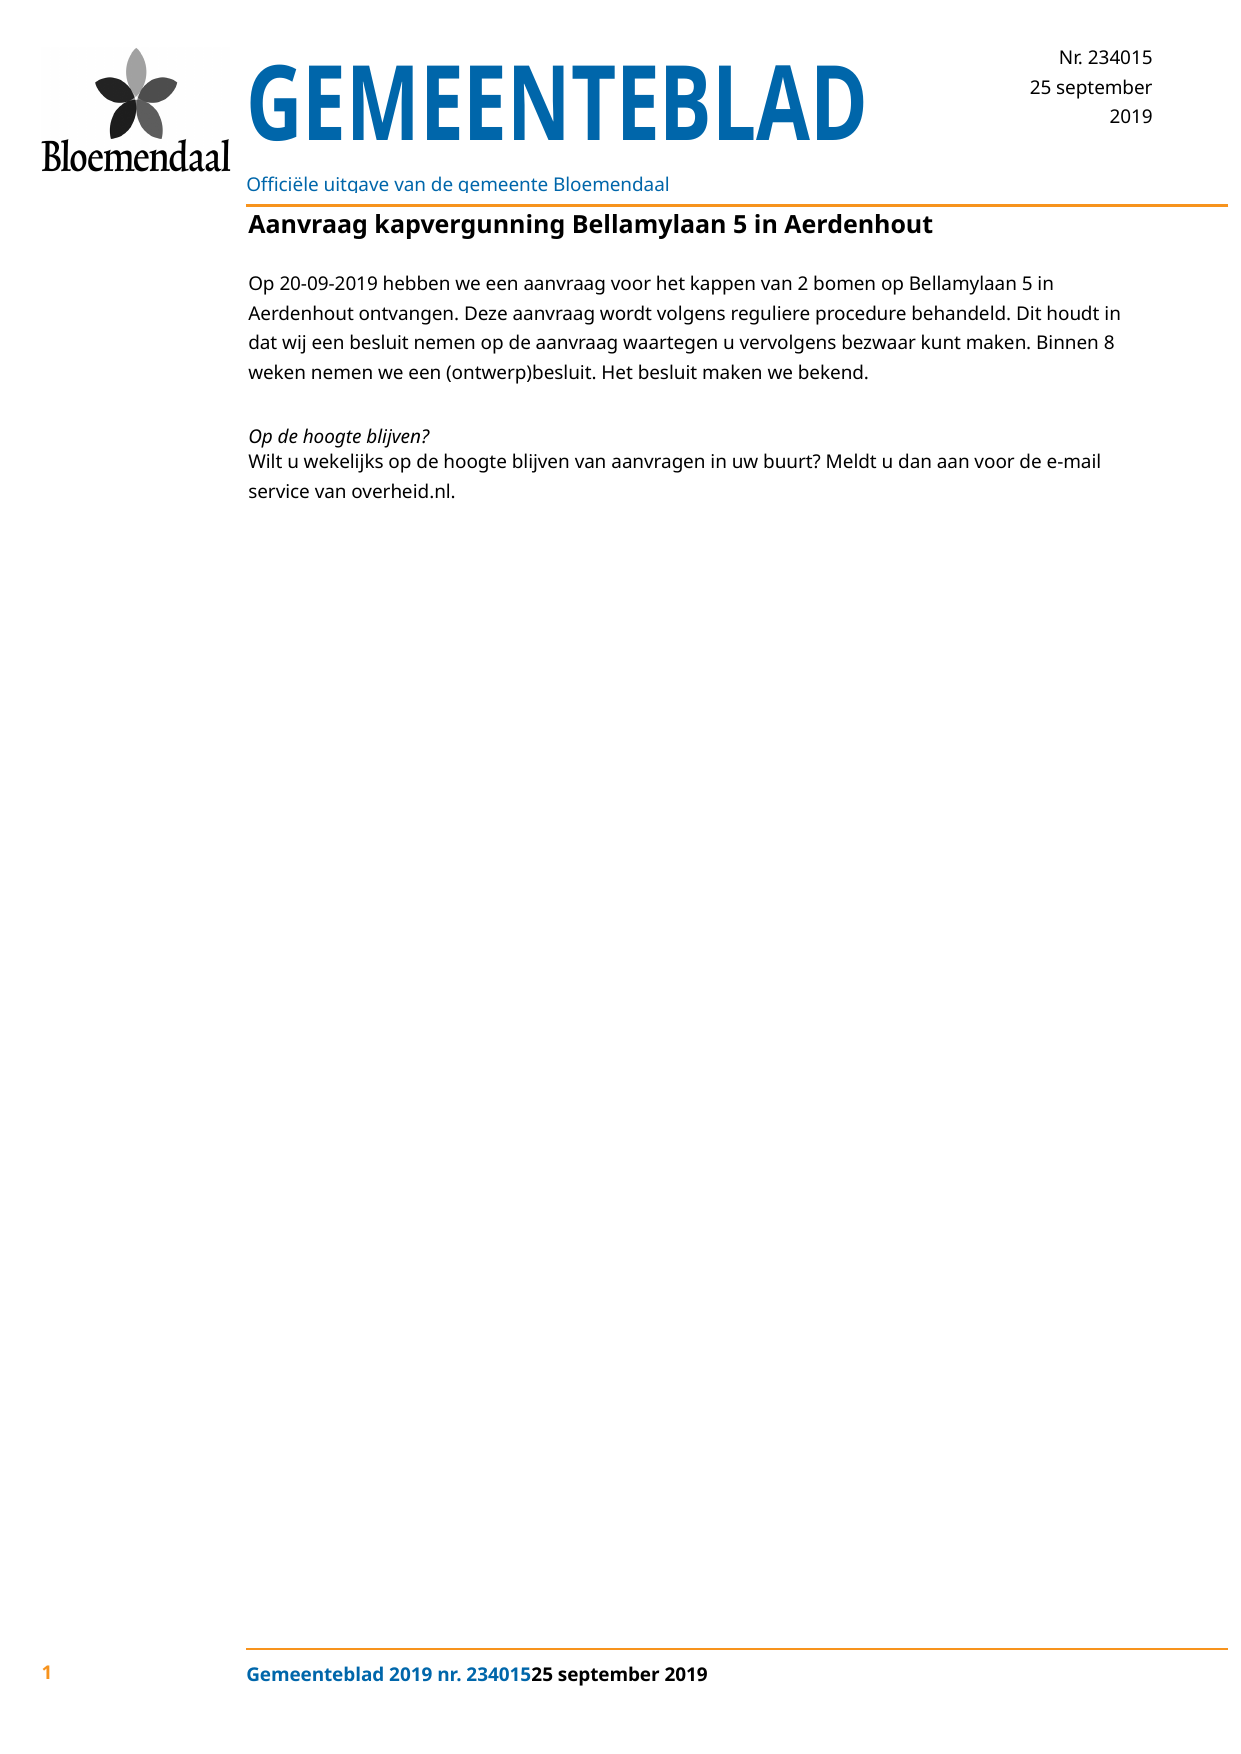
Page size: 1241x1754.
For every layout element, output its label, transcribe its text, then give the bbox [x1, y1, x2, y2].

text Op de hoogte blijven? [248, 423, 1152, 449]
picture [41, 47, 231, 172]
text Aanvraag kapvergunning Bellamylaan 5 in Aerdenhout [248, 207, 1152, 241]
text Op 20-09-2019 hebben we een aanvraag voor het kappen van 2 bomen op Bellamylaan 5 in Aerdenhout ontvangen. Deze aanvraag wordt volgens reguliere procedure behandeld. Dit houdt in dat wij een besluit nemen op de aanvraag waartegen u vervolgens bezwaar kunt maken. Binnen 8 weken nemen we een (ontwerp)besluit. Het besluit maken we bekend. [248, 270, 1152, 385]
text Wilt u wekelijks op de hoogte blijven van aanvragen in uw buurt? Meldt u dan aan voor de e-mail service van overheid.nl. [248, 449, 1152, 504]
